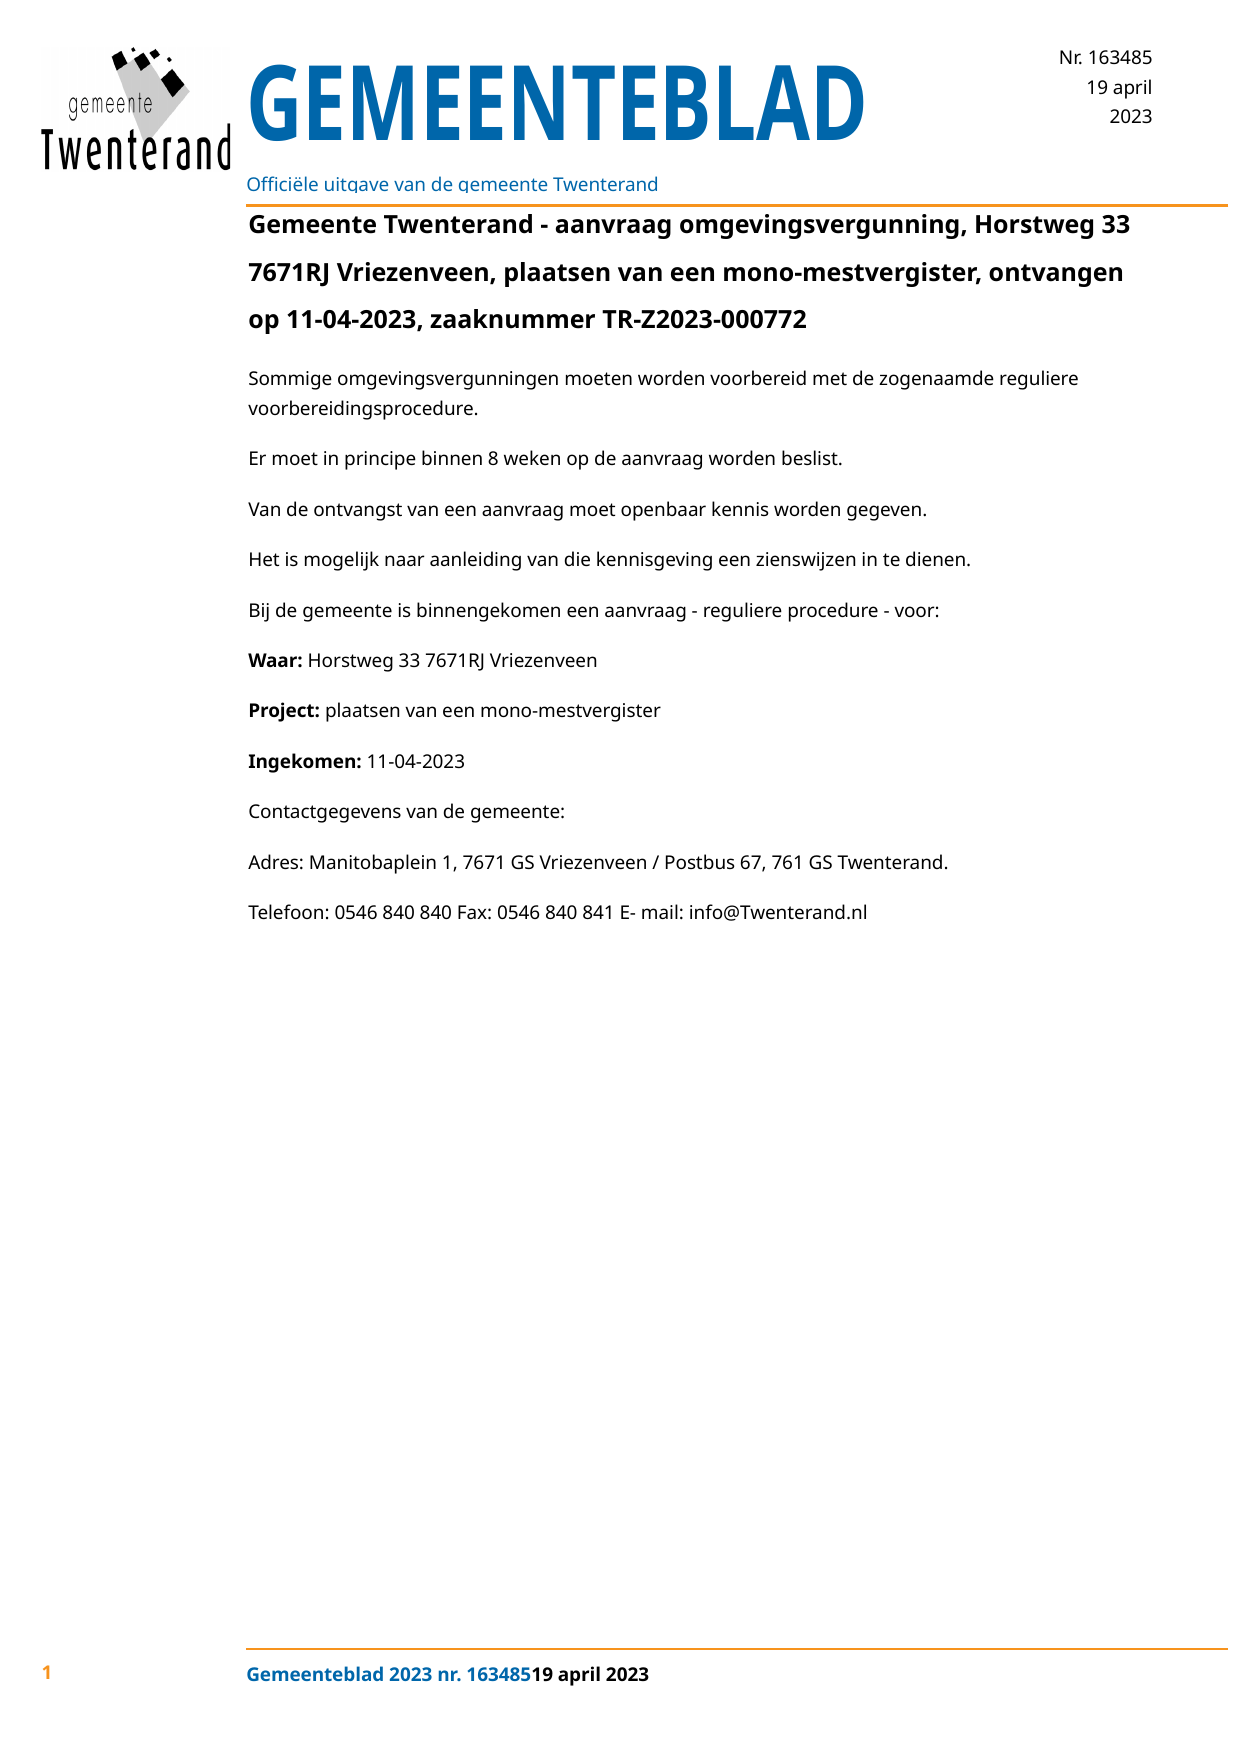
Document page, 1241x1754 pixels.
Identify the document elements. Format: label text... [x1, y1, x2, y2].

picture [41, 47, 231, 172]
text Waar: Horstweg 33 7671RJ Vriezenveen [248, 647, 1152, 673]
text Gemeente Twenterand - aanvraag omgevingsvergunning, Horstweg 33 7671RJ Vriezenveen, plaatsen van een mono-mestvergister, ontvangen op 11-04-2023, zaaknummer TR-Z2023-000772 [248, 207, 1152, 336]
text Adres: Manitobaplein 1, 7671 GS Vriezenveen / Postbus 67, 761 GS Twenterand. [248, 849, 1152, 874]
text Er moet in principe binnen 8 weken op de aanvraag worden beslist. [248, 446, 1152, 471]
text Project: plaatsen van een mono-mestvergister [248, 698, 1152, 723]
text Ingekomen: 11-04-2023 [248, 748, 1152, 774]
text Van de ontvangst van een aanvraag moet openbaar kennis worden gegeven. [248, 496, 1152, 522]
text Contactgegevens van de gemeente: [248, 798, 1152, 824]
text Telefoon: 0546 840 840 Fax: 0546 840 841 E- mail: info@Twenterand.nl [248, 899, 1152, 925]
text Bij de gemeente is binnengekomen een aanvraag - reguliere procedure - voor: [248, 597, 1152, 622]
text Het is mogelijk naar aanleiding van die kennisgeving een zienswijzen in te dienen. [248, 546, 1152, 572]
text Sommige omgevingsvergunningen moeten worden voorbereid met de zogenaamde reguliere voorbereidingsprocedure. [248, 366, 1152, 421]
